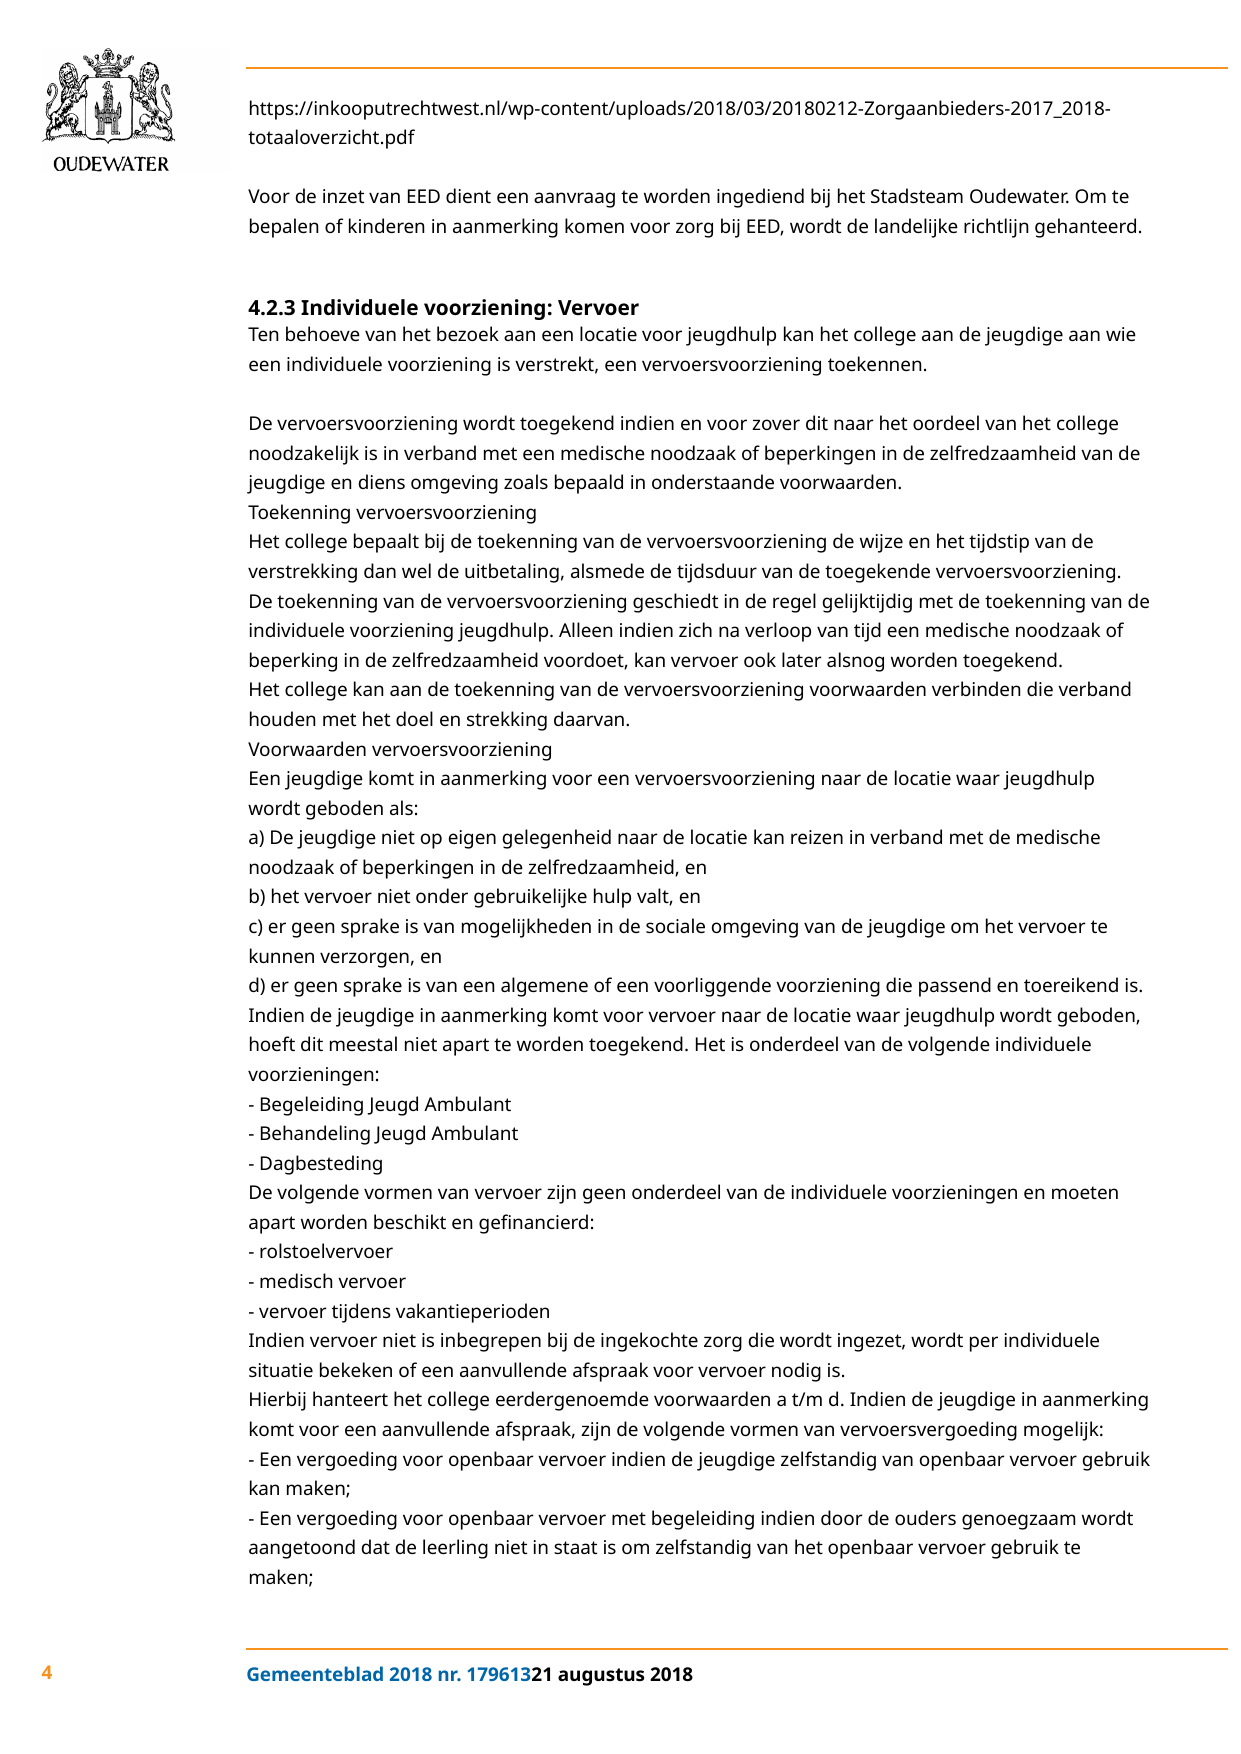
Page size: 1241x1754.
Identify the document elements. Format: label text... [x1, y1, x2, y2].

text De toekenning van de vervoersvoorziening geschiedt in de regel gelijktijdig met de toekenning van de individuele voorziening jeugdhulp. Alleen indien zich na verloop van tijd een medische noodzaak of beperking in de zelfredzaamheid voordoet, kan vervoer ook later alsnog worden toegekend. [248, 588, 1152, 673]
text c) er geen sprake is van mogelijkheden in de sociale omgeving van de jeugdige om het vervoer te kunnen verzorgen, en [248, 913, 1152, 968]
text Toekenning vervoersvoorziening [248, 499, 1152, 525]
text - rolstoelvervoer [248, 1239, 1152, 1264]
text Indien de jeugdige in aanmerking komt voor vervoer naar de locatie waar jeugdhulp wordt geboden, hoeft dit meestal niet apart te worden toegekend. Het is onderdeel van de volgende individuele voorzieningen: [248, 1002, 1152, 1087]
text Hierbij hanteert het college eerdergenoemde voorwaarden a t/m d. Indien de jeugdige in aanmerking komt voor een aanvullende afspraak, zijn de volgende vormen van vervoersvergoeding mogelijk: [248, 1387, 1152, 1442]
text https://inkooputrechtwest.nl/wp-content/uploads/2018/03/20180212-Zorgaanbieders-2017_2018-totaaloverzicht.pdf [248, 95, 1152, 150]
text 4.2.3 Individuele voorziening: Vervoer [248, 293, 1152, 322]
text - Behandeling Jeugd Ambulant [248, 1120, 1152, 1146]
picture [41, 47, 231, 172]
text d) er geen sprake is van een algemene of een voorliggende voorziening die passend en toereikend is. [248, 972, 1152, 998]
text - Begeleiding Jeugd Ambulant [248, 1091, 1152, 1116]
text Indien vervoer niet is inbegrepen bij de ingekochte zorg die wordt ingezet, wordt per individuele situatie bekeken of een aanvullende afspraak voor vervoer nodig is. [248, 1327, 1152, 1383]
text Voor de inzet van EED dient een aanvraag te worden ingediend bij het Stadsteam Oudewater. Om te bepalen of kinderen in aanmerking komen voor zorg bij EED, wordt de landelijke richtlijn gehanteerd. [248, 183, 1152, 239]
text - vervoer tijdens vakantieperioden [248, 1298, 1152, 1323]
text Het college bepaalt bij de toekenning van de vervoersvoorziening de wijze en het tijdstip van de verstrekking dan wel de uitbetaling, alsmede de tijdsduur van de toegekende vervoersvoorziening. [248, 529, 1152, 584]
text b) het vervoer niet onder gebruikelijke hulp valt, en [248, 884, 1152, 909]
text Een jeugdige komt in aanmerking voor een vervoersvoorziening naar de locatie waar jeugdhulp wordt geboden als: [248, 765, 1152, 821]
text Het college kan aan de toekenning van de vervoersvoorziening voorwaarden verbinden die verband houden met het doel en strekking daarvan. [248, 677, 1152, 732]
text Voorwaarden vervoersvoorziening [248, 736, 1152, 761]
text Ten behoeve van het bezoek aan een locatie voor jeugdhulp kan het college aan de jeugdige aan wie een individuele voorziening is verstrekt, een vervoersvoorziening toekennen. [248, 322, 1152, 377]
text - Een vergoeding voor openbaar vervoer indien de jeugdige zelfstandig van openbaar vervoer gebruik kan maken; [248, 1446, 1152, 1501]
text De volgende vormen van vervoer zijn geen onderdeel van de individuele voorzieningen en moeten apart worden beschikt en gefinancierd: [248, 1179, 1152, 1235]
text - medisch vervoer [248, 1268, 1152, 1294]
text - Dagbesteding [248, 1150, 1152, 1176]
text De vervoersvoorziening wordt toegekend indien en voor zover dit naar het oordeel van het college noodzakelijk is in verband met een medische noodzaak of beperkingen in de zelfredzaamheid van de jeugdige en diens omgeving zoals bepaald in onderstaande voorwaarden. [248, 410, 1152, 495]
text a) De jeugdige niet op eigen gelegenheid naar de locatie kan reizen in verband met de medische noodzaak of beperkingen in de zelfredzaamheid, en [248, 824, 1152, 880]
text - Een vergoeding voor openbaar vervoer met begeleiding indien door de ouders genoegzaam wordt aangetoond dat de leerling niet in staat is om zelfstandig van het openbaar vervoer gebruik te maken; [248, 1505, 1152, 1590]
